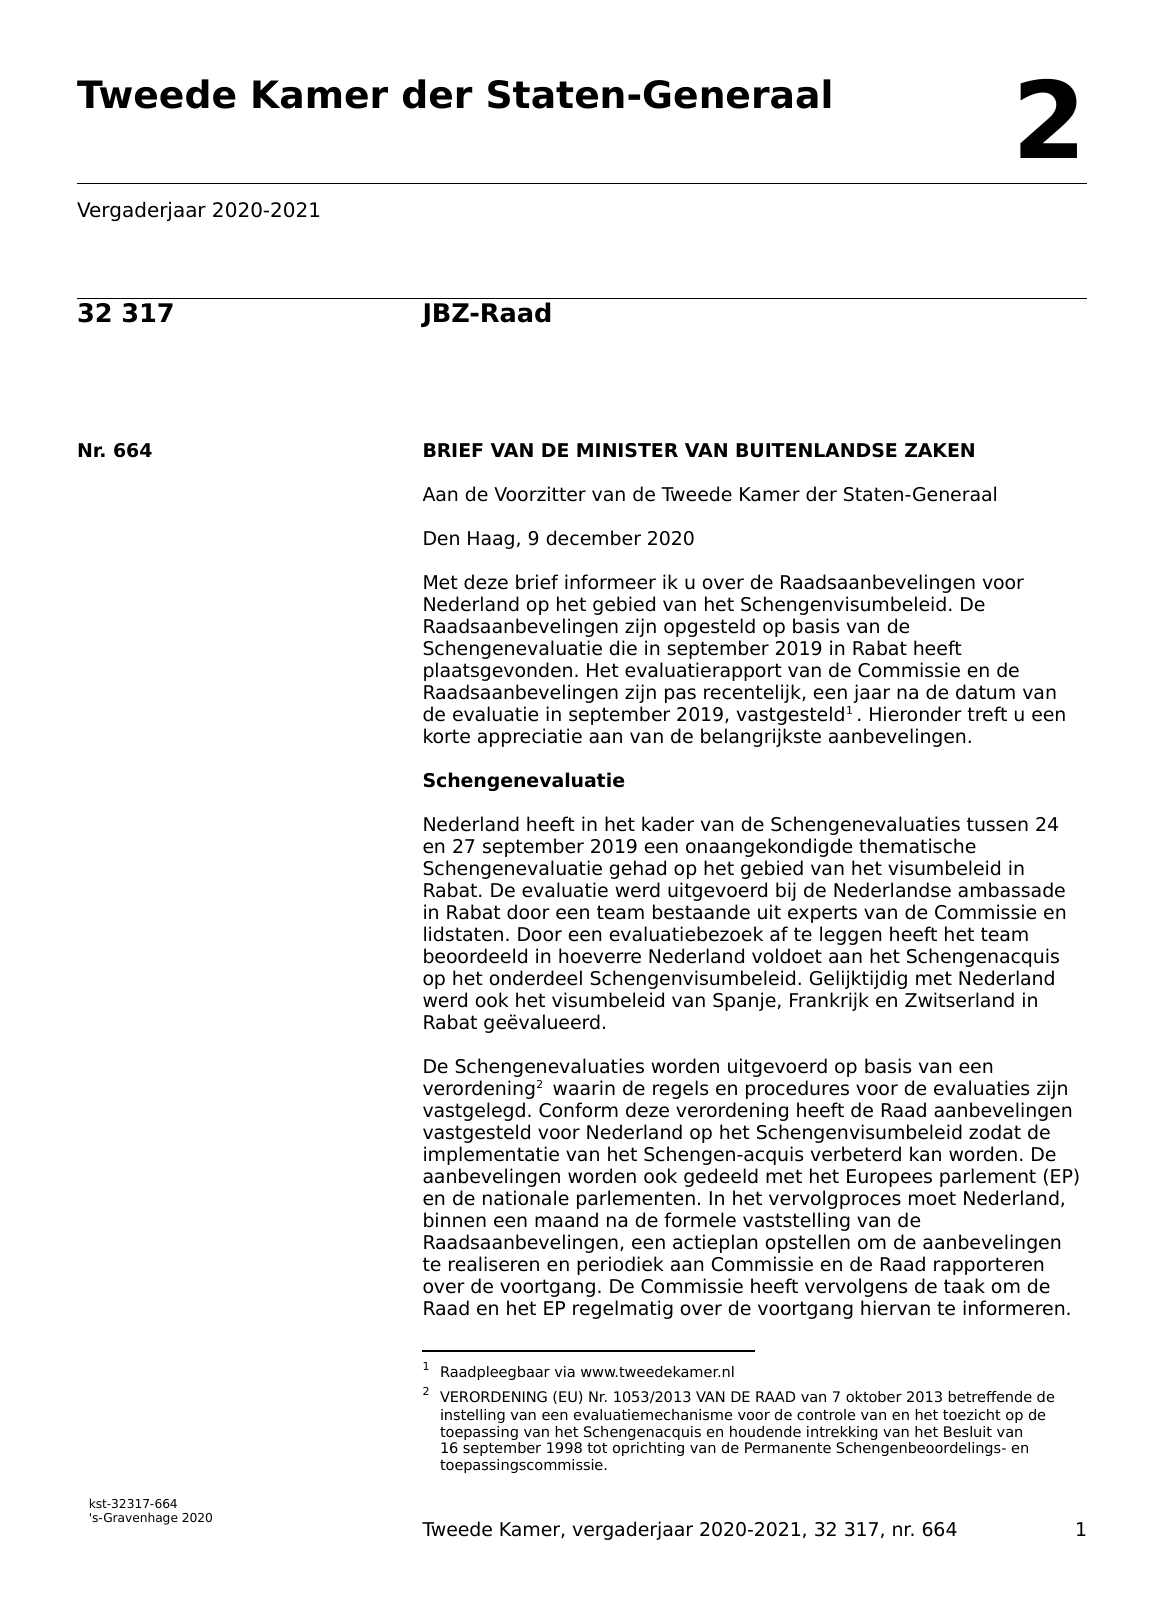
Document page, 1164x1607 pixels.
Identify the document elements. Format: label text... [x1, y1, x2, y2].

text Den Haag, 9 december 2020 [422, 528, 1087, 550]
text De Schengenevaluaties worden uitgevoerd op basis van een verordening waarin de regels en procedures voor de evaluaties zijn vastgelegd. Conform deze verordening heeft de Raad aanbevelingen vastgesteld voor Nederland op het Schengenvisumbeleid zodat de implementatie van het Schengen-acquis verbeterd kan worden. De aanbevelingen worden ook gedeeld met het Europees parlement (EP) en de nationale parlementen. In het vervolgproces moet Nederland, binnen een maand na de formele vaststelling van de Raadsaanbevelingen, een actieplan opstellen om de aanbevelingen te realiseren en periodiek aan Commissie en de Raad rapporteren over de voortgang. De Commissie heeft vervolgens de taak om de Raad en het EP regelmatig over de voortgang hiervan te informeren. [422, 1056, 1087, 1320]
subtitle 32 317 JBZ-Raad [77, 299, 1087, 329]
table_header 2 [886, 59, 1087, 183]
subtitle Nr. 664 BRIEF VAN DE MINISTER VAN BUITENLANDSE ZAKEN [77, 440, 1087, 462]
text VERORDENING (EU) Nr. 1053/2013 VAN DE RAAD van 7 oktober 2013 betreffende de instelling van een evaluatiemechanisme voor de controle van en het toezicht op de toepassing van het Schengenacquis en houdende intrekking van het Besluit van 16 september 1998 tot oprichting van de Permanente Schengenbeoordelings- en toepassingscommissie. [422, 1385, 1087, 1474]
text 's-Gravenhage 2020 [88, 1511, 323, 1525]
text Met deze brief informeer ik u over de Raadsaanbevelingen voor Nederland op het gebied van het Schengenvisumbeleid. De Raadsaanbevelingen zijn opgesteld op basis van de Schengenevaluatie die in september 2019 in Rabat heeft plaatsgevonden. Het evaluatierapport van de Commissie en de Raadsaanbevelingen zijn pas recentelijk, een jaar na de datum van de evaluatie in september 2019, vastgesteld. Hieronder treft u een korte appreciatie aan van de belangrijkste aanbevelingen. [422, 572, 1087, 748]
text Raadpleegbaar via www.tweedekamer.nl [422, 1360, 1087, 1382]
table_header Tweede Kamer der Staten-Generaal [77, 59, 886, 183]
text Aan de Voorzitter van de Tweede Kamer der Staten-Generaal [422, 484, 1087, 506]
text Nederland heeft in het kader van de Schengenevaluaties tussen 24 en 27 september 2019 een onaangekondigde thematische Schengenevaluatie gehad op het gebied van het visumbeleid in Rabat. De evaluatie werd uitgevoerd bij de Nederlandse ambassade in Rabat door een team bestaande uit experts van de Commissie en lidstaten. Door een evaluatiebezoek af te leggen heeft het team beoordeeld in hoeverre Nederland voldoet aan het Schengenacquis op het onderdeel Schengenvisumbeleid. Gelijktijdig met Nederland werd ook het visumbeleid van Spanje, Frankrijk en Zwitserland in Rabat geëvalueerd. [422, 814, 1087, 1034]
text kst-32317-664 [88, 1497, 323, 1511]
table_cell Vergaderjaar 2020-2021 [77, 184, 1087, 298]
subtitle Schengenevaluatie [422, 770, 1087, 792]
